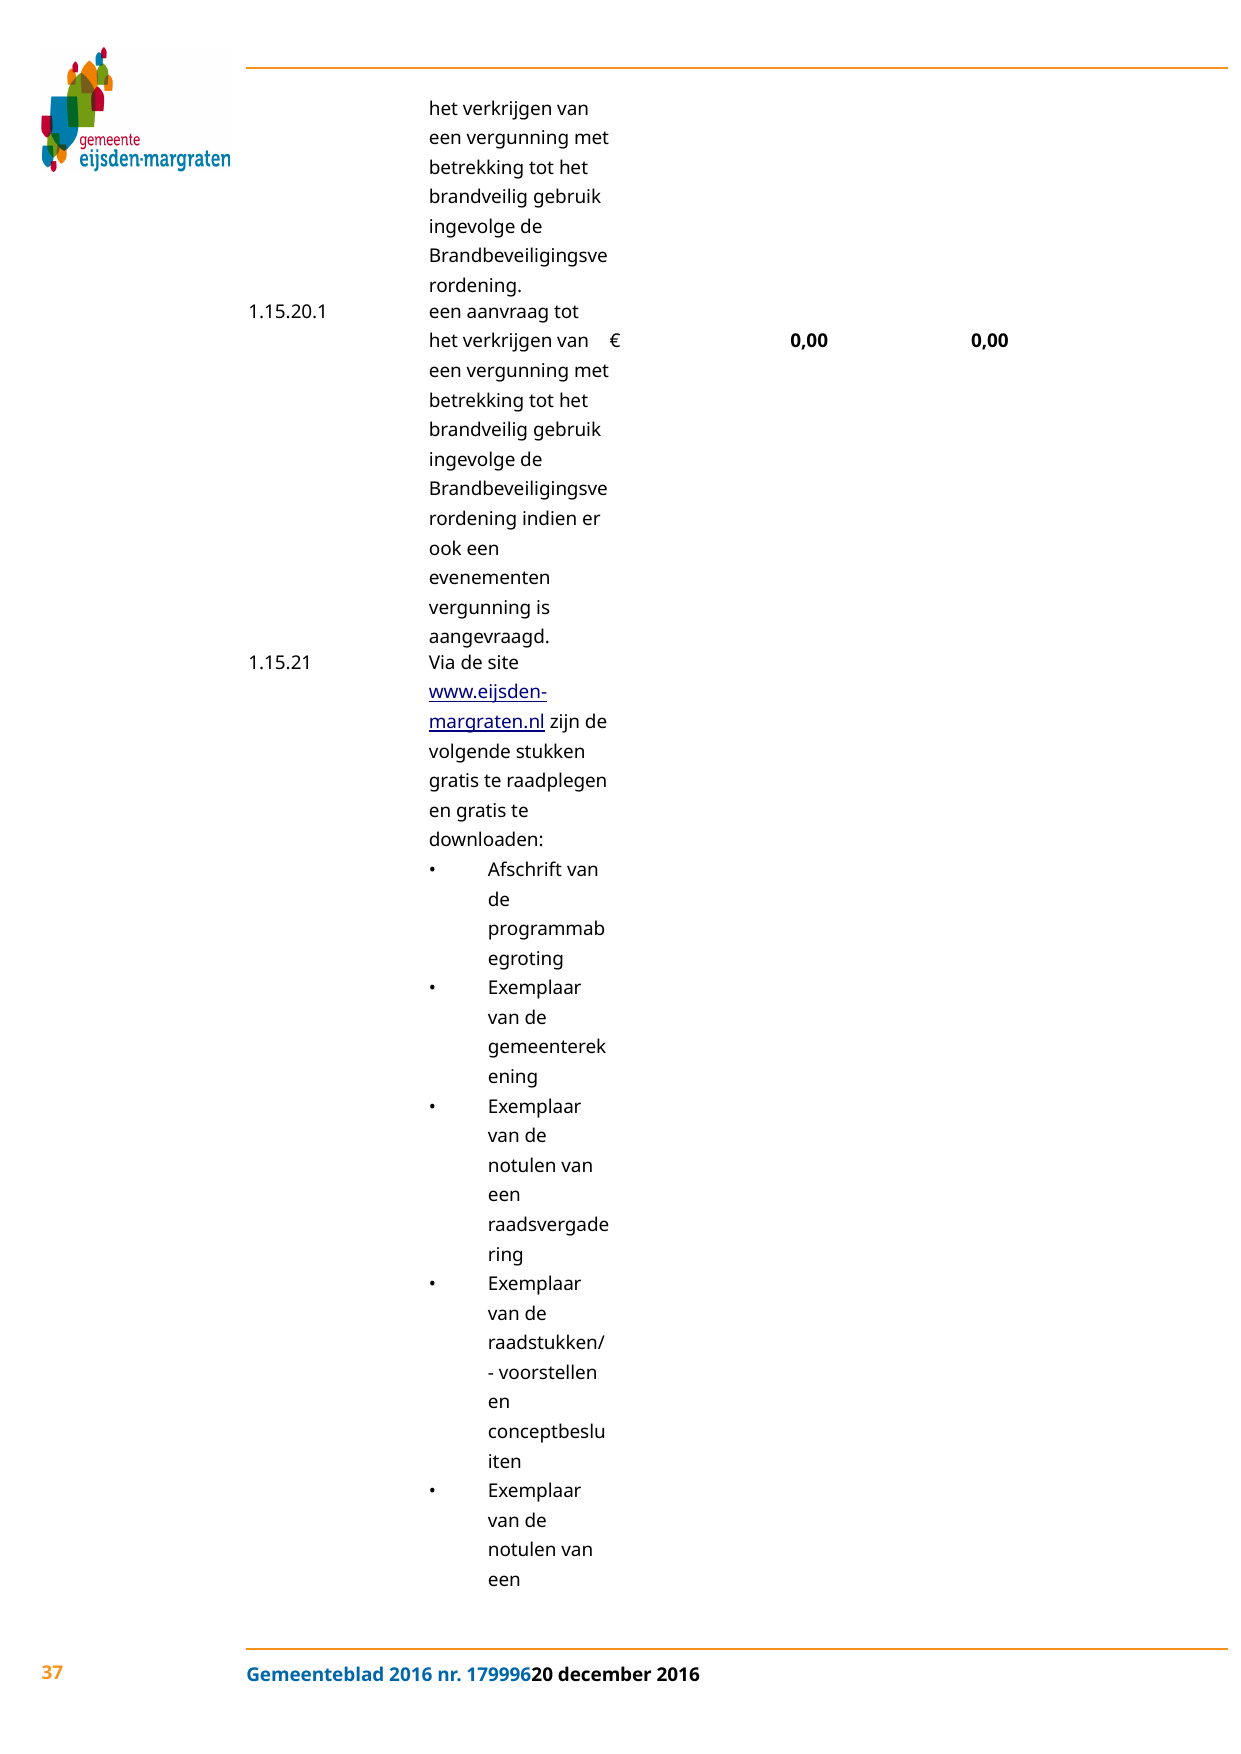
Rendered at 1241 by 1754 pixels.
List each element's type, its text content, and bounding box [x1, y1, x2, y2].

table_cell [971, 95, 1152, 298]
table_cell het verkrijgen van een vergunning met betrekking tot het brandveilig gebruik ingevolge de Brandbeveiligingsverordening. [429, 95, 609, 298]
table_cell 1.15.21 [248, 649, 429, 1592]
table_cell Via de site www.eijsden-margraten.nl zijn de volgende stukken gratis te raadplegen en gratis te downloaden: Afschrift van de programmabegroting Exemplaar van de gemeenterekening Exemplaar van de notulen van een raadsvergadering Exemplaar van de raadstukken/- voorstellen en conceptbesluiten Exemplaar van de notulen van een [429, 649, 609, 1592]
table_cell [609, 649, 790, 1592]
table_cell [790, 95, 971, 298]
table_cell [248, 95, 429, 298]
table_cell 1.15.20.1 [248, 298, 429, 649]
picture [41, 47, 231, 172]
table_cell [609, 95, 790, 298]
table_cell € [609, 298, 790, 649]
table_cell een aanvraag tot het verkrijgen van een vergunning met betrekking tot het brandveilig gebruik ingevolge de Brandbeveiligingsverordening indien er ook een evenementen vergunning is aangevraagd. [429, 298, 609, 649]
table_cell 0,00 [790, 298, 971, 649]
table_cell 0,00 [971, 298, 1152, 649]
